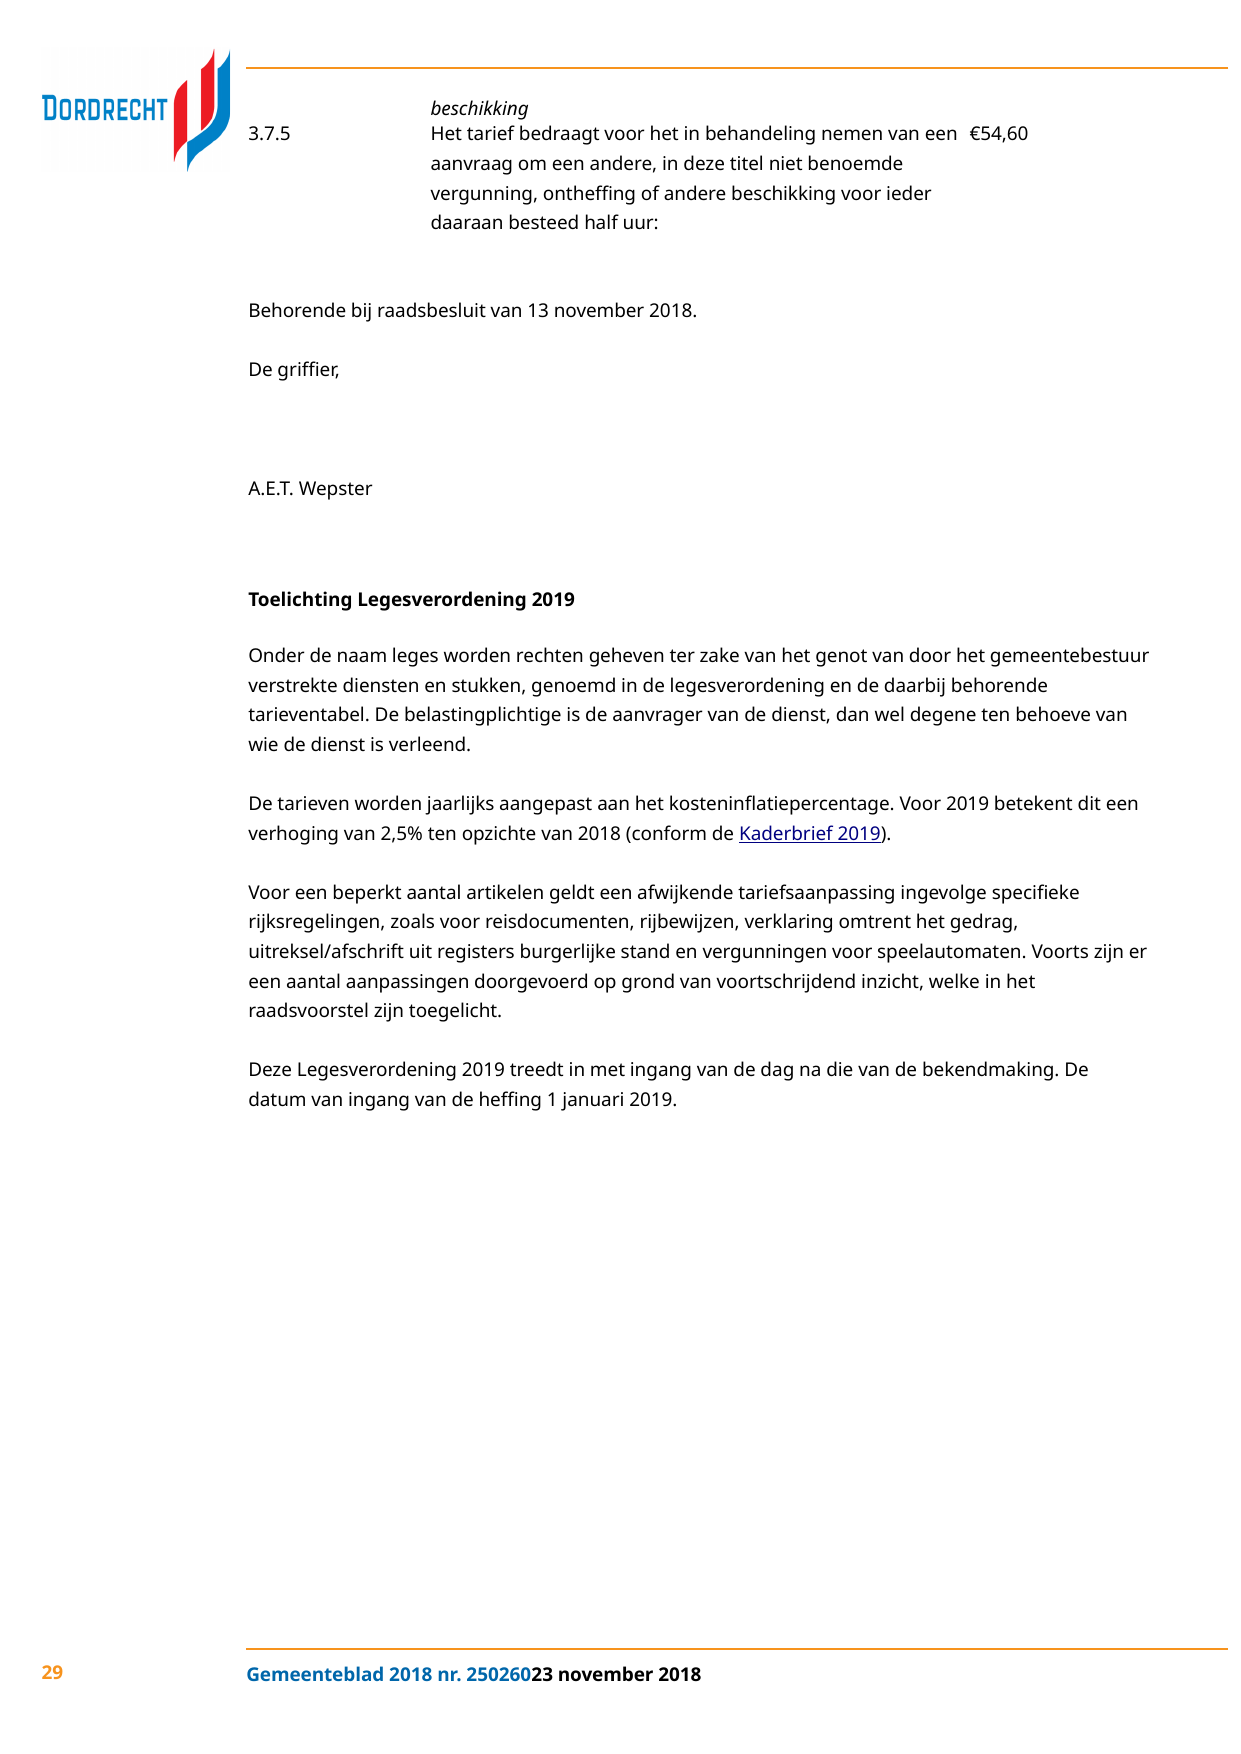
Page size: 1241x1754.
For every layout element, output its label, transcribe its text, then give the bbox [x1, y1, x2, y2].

text Voor een beperkt aantal artikelen geldt een afwijkende tariefsaanpassing ingevolge specifieke rijksregelingen, zoals voor reisdocumenten, rijbewijzen, verklaring omtrent het gedrag, uitreksel/afschrift uit registers burgerlijke stand en vergunningen voor speelautomaten. Voorts zijn er een aantal aanpassingen doorgevoerd op grond van voortschrijdend inzicht, welke in het raadsvoorstel zijn toegelicht. [248, 879, 1152, 1023]
table_cell Het tarief bedraagt voor het in behandeling nemen van een aanvraag om een andere, in deze titel niet benoemde vergunning, ontheffing of andere beschikking voor ieder daaraan besteed half uur: [430, 121, 969, 235]
table_cell beschikking [430, 95, 969, 121]
text Deze Legesverordening 2019 treedt in met ingang van de dag na die van de bekendmaking. De datum van ingang van de heffing 1 januari 2019. [248, 1057, 1152, 1112]
picture [41, 47, 231, 172]
text De griffier, [248, 357, 1152, 382]
table_cell [969, 95, 1152, 121]
text De tarieven worden jaarlijks aangepast aan het kosteninflatiepercentage. Voor 2019 betekent dit een verhoging van 2,5% ten opzichte van 2018 (conform de Kaderbrief 2019). [248, 790, 1152, 846]
table_cell [248, 95, 430, 121]
table_cell 3.7.5 [248, 121, 430, 235]
text A.E.T. Wepster [248, 475, 1152, 501]
text Behorende bij raadsbesluit van 13 november 2018. [248, 297, 1152, 323]
text Onder de naam leges worden rechten geheven ter zake van het genot van door het gemeentebestuur verstrekte diensten en stukken, genoemd in de legesverordening en de daarbij behorende tarieventabel. De belastingplichtige is de aanvrager van de dienst, dan wel degene ten behoeve van wie de dienst is verleend. [248, 642, 1152, 757]
table_cell €54,60 [969, 121, 1152, 235]
text Toelichting Legesverordening 2019 [248, 584, 1152, 613]
